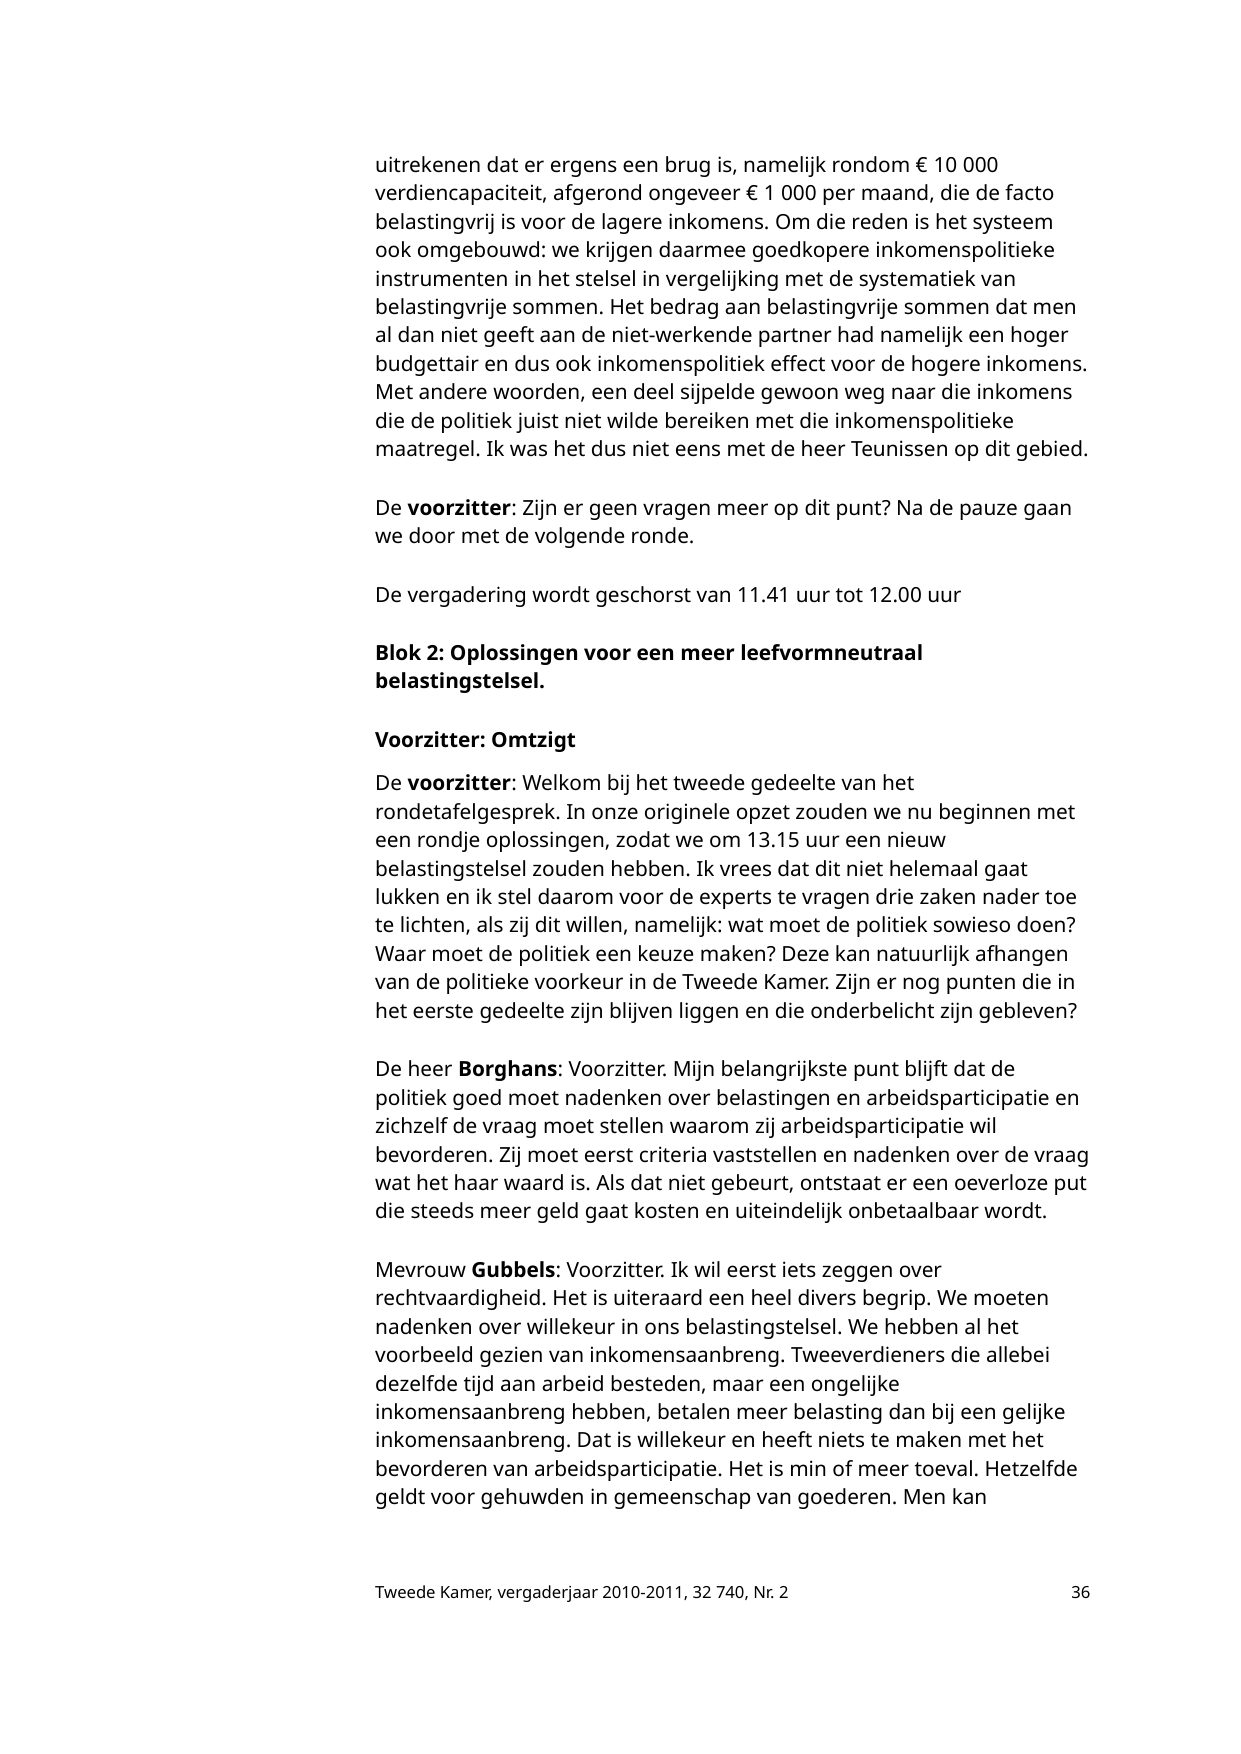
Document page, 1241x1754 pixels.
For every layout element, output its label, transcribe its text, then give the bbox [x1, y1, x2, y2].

text De heer Borghans: Voorzitter. Mijn belangrijkste punt blijft dat de politiek goed moet nadenken over belastingen en arbeidsparticipatie en zichzelf de vraag moet stellen waarom zij arbeidsparticipatie wil bevorderen. Zij moet eerst criteria vaststellen en nadenken over de vraag wat het haar waard is. Als dat niet gebeurt, ontstaat er een oeverloze put die steeds meer geld gaat kosten en uiteindelijk onbetaalbaar wordt. [375, 1054, 1090, 1225]
text Blok 2: Oplossingen voor een meer leefvormneutraal belastingstelsel. [375, 638, 1090, 695]
text De vergadering wordt geschorst van 11.41 uur tot 12.00 uur [375, 580, 1090, 608]
text uitrekenen dat er ergens een brug is, namelijk rondom € 10 000 verdiencapaciteit, afgerond ongeveer € 1 000 per maand, die de facto belastingvrij is voor de lagere inkomens. Om die reden is het systeem ook omgebouwd: we krijgen daarmee goedkopere inkomenspolitieke instrumenten in het stelsel in vergelijking met de systematiek van belastingvrije sommen. Het bedrag aan belastingvrije sommen dat men al dan niet geeft aan de niet-werkende partner had namelijk een hoger budgettair en dus ook inkomenspolitiek effect voor de hogere inkomens. Met andere woorden, een deel sijpelde gewoon weg naar die inkomens die de politiek juist niet wilde bereiken met die inkomenspolitieke maatregel. Ik was het dus niet eens met de heer Teunissen op dit gebied. [375, 150, 1090, 463]
text De voorzitter: Welkom bij het tweede gedeelte van het rondetafelgesprek. In onze originele opzet zouden we nu beginnen met een rondje oplossingen, zodat we om 13.15 uur een nieuw belastingstelsel zouden hebben. Ik vrees dat dit niet helemaal gaat lukken en ik stel daarom voor de experts te vragen drie zaken nader toe te lichten, als zij dit willen, namelijk: wat moet de politiek sowieso doen? Waar moet de politiek een keuze maken? Deze kan natuurlijk afhangen van de politieke voorkeur in de Tweede Kamer. Zijn er nog punten die in het eerste gedeelte zijn blijven liggen en die onderbelicht zijn gebleven? [375, 768, 1090, 1024]
text De voorzitter: Zijn er geen vragen meer op dit punt? Na de pauze gaan we door met de volgende ronde. [375, 493, 1090, 550]
text Voorzitter: Omtzigt [375, 725, 1090, 753]
text Mevrouw Gubbels: Voorzitter. Ik wil eerst iets zeggen over rechtvaardigheid. Het is uiteraard een heel divers begrip. We moeten nadenken over willekeur in ons belastingstelsel. We hebben al het voorbeeld gezien van inkomensaanbreng. Tweeverdieners die allebei dezelfde tijd aan arbeid besteden, maar een ongelijke inkomensaanbreng hebben, betalen meer belasting dan bij een gelijke inkomensaanbreng. Dat is willekeur en heeft niets te maken met het bevorderen van arbeidsparticipatie. Het is min of meer toeval. Hetzelfde geldt voor gehuwden in gemeenschap van goederen. Men kan [375, 1255, 1090, 1511]
